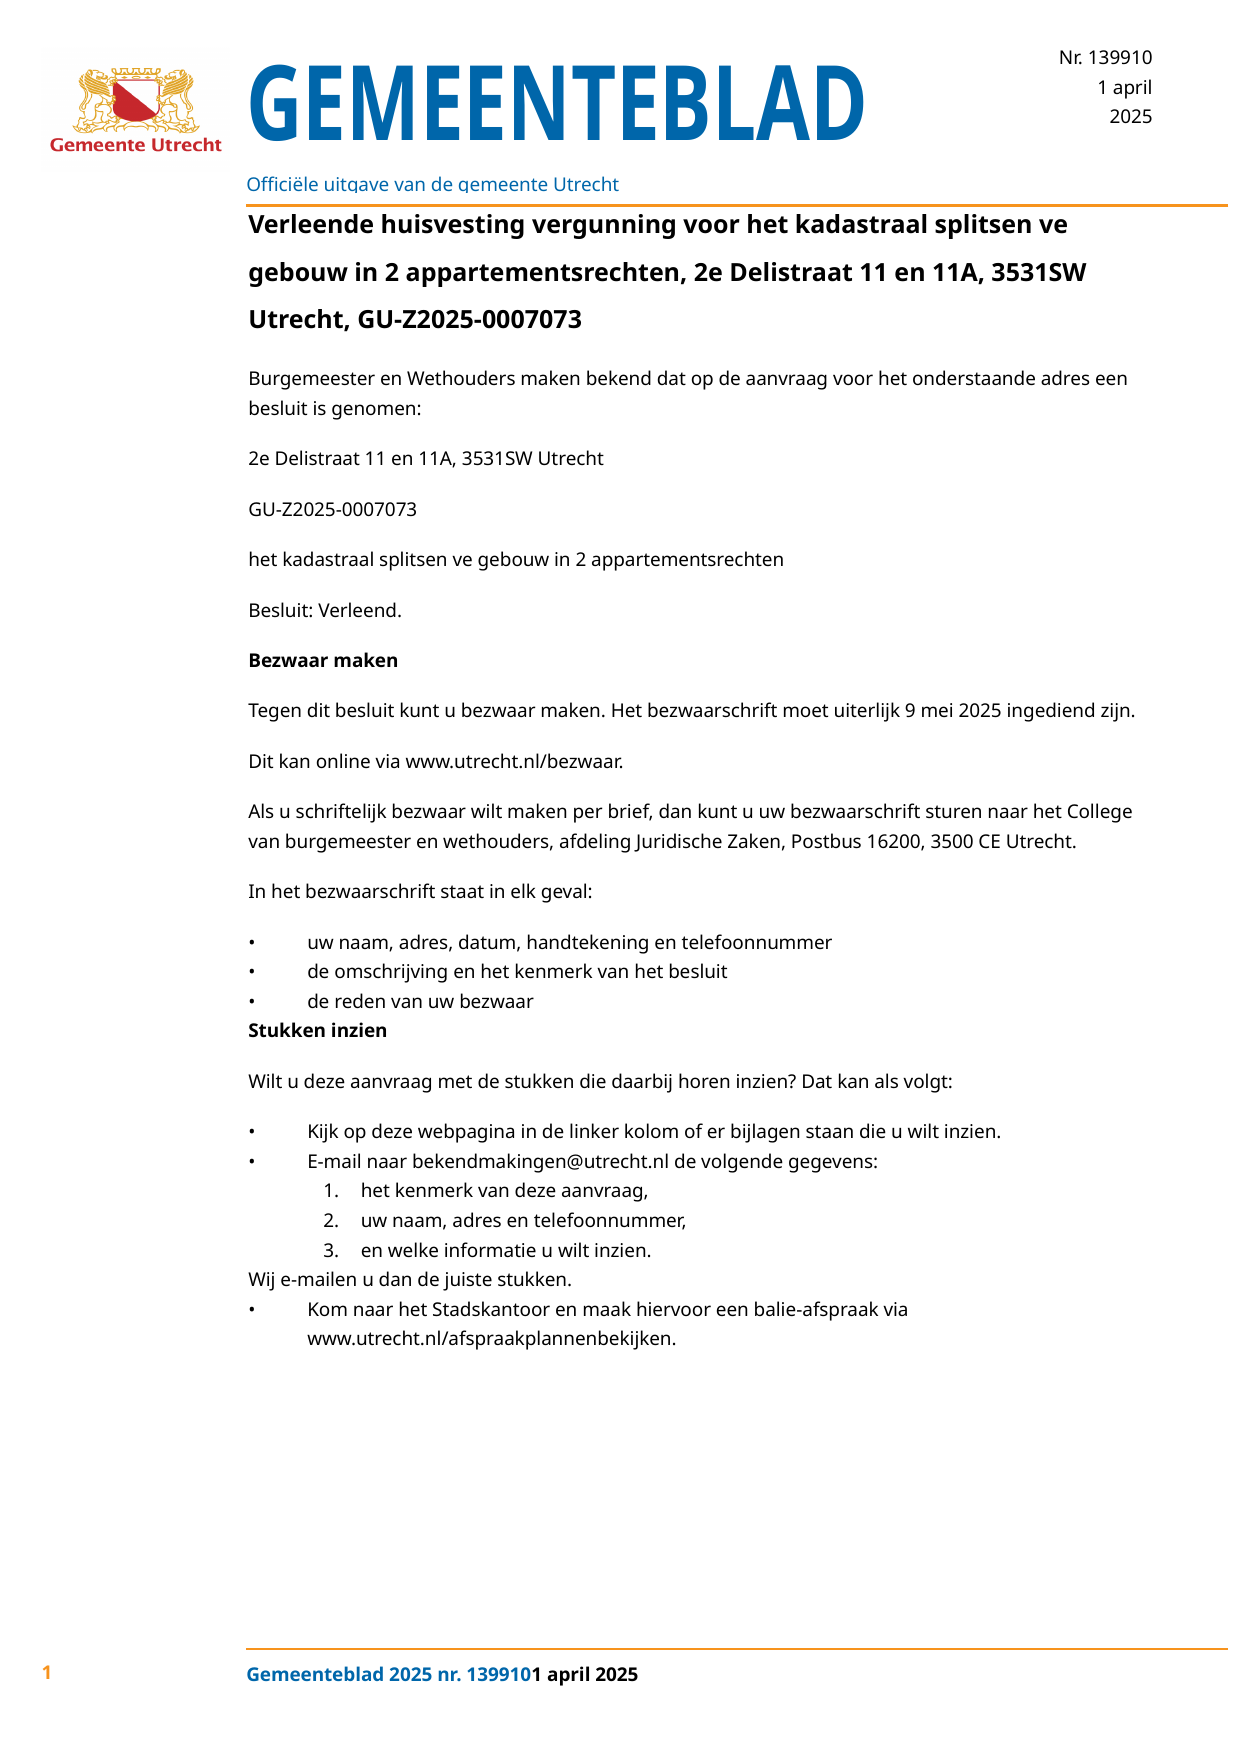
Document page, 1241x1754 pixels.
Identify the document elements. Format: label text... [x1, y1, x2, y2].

text Wilt u deze aanvraag met de stukken die daarbij horen inzien? Dat kan als volgt: [248, 1068, 1152, 1094]
text GU-Z2025-0007073 [248, 496, 1152, 522]
text Stukken inzien [248, 1018, 1152, 1043]
text Wij e-mailen u dan de juiste stukken. [248, 1266, 1152, 1292]
text Verleende huisvesting vergunning voor het kadastraal splitsen ve gebouw in 2 appartementsrechten, 2e Delistraat 11 en 11A, 3531SW Utrecht, GU-Z2025-0007073 [248, 207, 1152, 336]
picture [41, 47, 231, 172]
list het kenmerk van deze aanvraag, [323, 1178, 1152, 1203]
list uw naam, adres en telefoonnummer, [323, 1207, 1152, 1233]
text 2e Delistraat 11 en 11A, 3531SW Utrecht [248, 446, 1152, 471]
list Kijk op deze webpagina in de linker kolom of er bijlagen staan die u wilt inzien. [248, 1118, 1152, 1144]
list uw naam, adres, datum, handtekening en telefoonnummer [248, 929, 1152, 954]
text In het bezwaarschrift staat in elk geval: [248, 878, 1152, 904]
text Besluit: Verleend. [248, 597, 1152, 622]
list E-mail naar bekendmakingen@utrecht.nl de volgende gegevens: [248, 1148, 1152, 1174]
list Kom naar het Stadskantoor en maak hiervoor een balie-afspraak via www.utrecht.nl/afspraakplannenbekijken. [248, 1296, 1152, 1351]
list en welke informatie u wilt inzien. [323, 1237, 1152, 1262]
text Tegen dit besluit kunt u bezwaar maken. Het bezwaarschrift moet uiterlijk 9 mei 2025 ingediend zijn. [248, 698, 1152, 723]
text het kadastraal splitsen ve gebouw in 2 appartementsrechten [248, 546, 1152, 572]
text Bezwaar maken [248, 647, 1152, 673]
list de reden van uw bezwaar [248, 988, 1152, 1014]
text Burgemeester en Wethouders maken bekend dat op de aanvraag voor het onderstaande adres een besluit is genomen: [248, 366, 1152, 421]
text Dit kan online via www.utrecht.nl/bezwaar. [248, 748, 1152, 774]
list de omschrijving en het kenmerk van het besluit [248, 958, 1152, 984]
text Als u schriftelijk bezwaar wilt maken per brief, dan kunt u uw bezwaarschrift sturen naar het College van burgemeester en wethouders, afdeling Juridische Zaken, Postbus 16200, 3500 CE Utrecht. [248, 798, 1152, 854]
